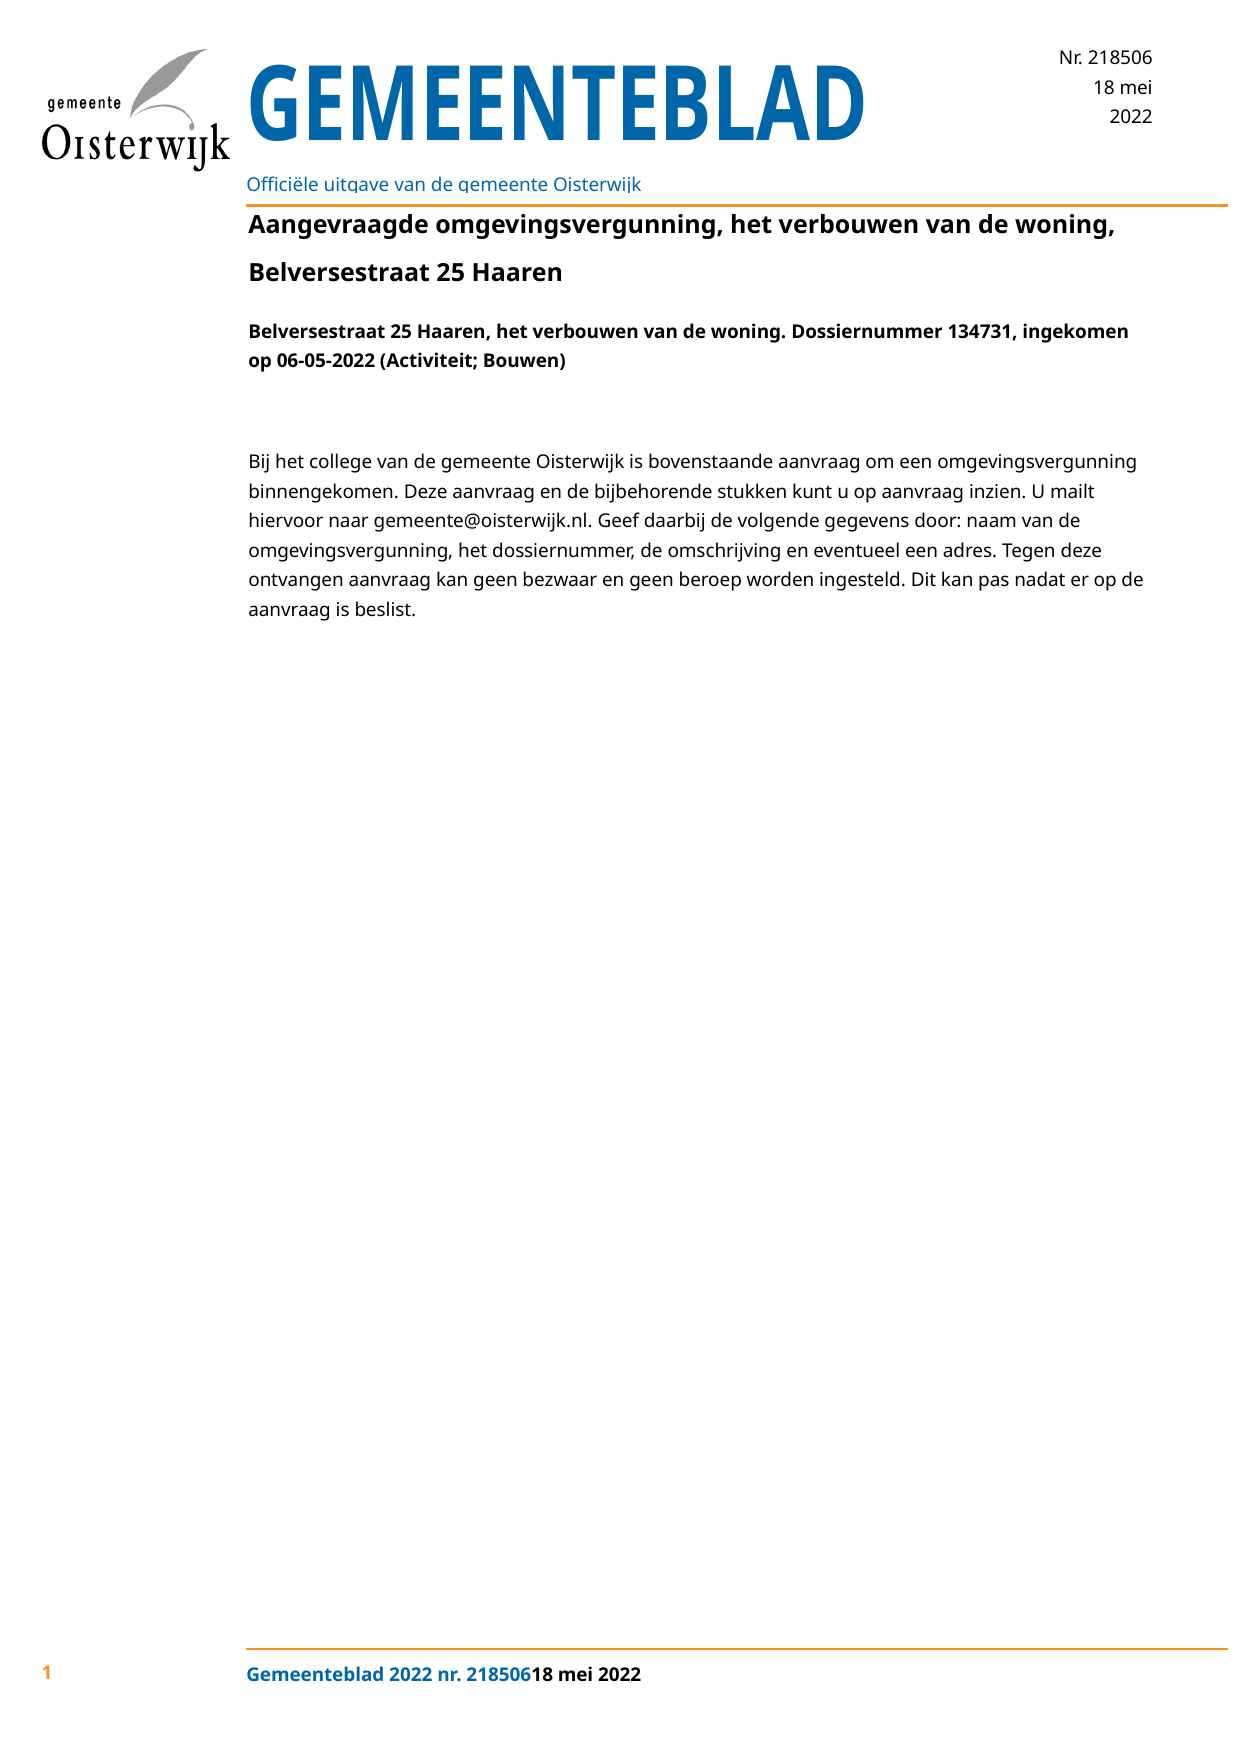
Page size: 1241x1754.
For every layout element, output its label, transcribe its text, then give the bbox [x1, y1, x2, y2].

text Belversestraat 25 Haaren, het verbouwen van de woning. Dossiernummer 134731, ingekomen op 06-05-2022 (Activiteit; Bouwen) [248, 318, 1152, 373]
picture [41, 47, 231, 172]
text Bij het college van de gemeente Oisterwijk is bovenstaande aanvraag om een omgevingsvergunning binnengekomen. Deze aanvraag en de bijbehorende stukken kunt u op aanvraag inzien. U mailt hiervoor naar gemeente@oisterwijk.nl. Geef daarbij de volgende gegevens door: naam van de omgevingsvergunning, het dossiernummer, de omschrijving en eventueel een adres. Tegen deze ontvangen aanvraag kan geen bezwaar en geen beroep worden ingesteld. Dit kan pas nadat er op de aanvraag is beslist. [248, 448, 1152, 622]
text Aangevraagde omgevingsvergunning, het verbouwen van de woning, Belversestraat 25 Haaren [248, 207, 1152, 288]
